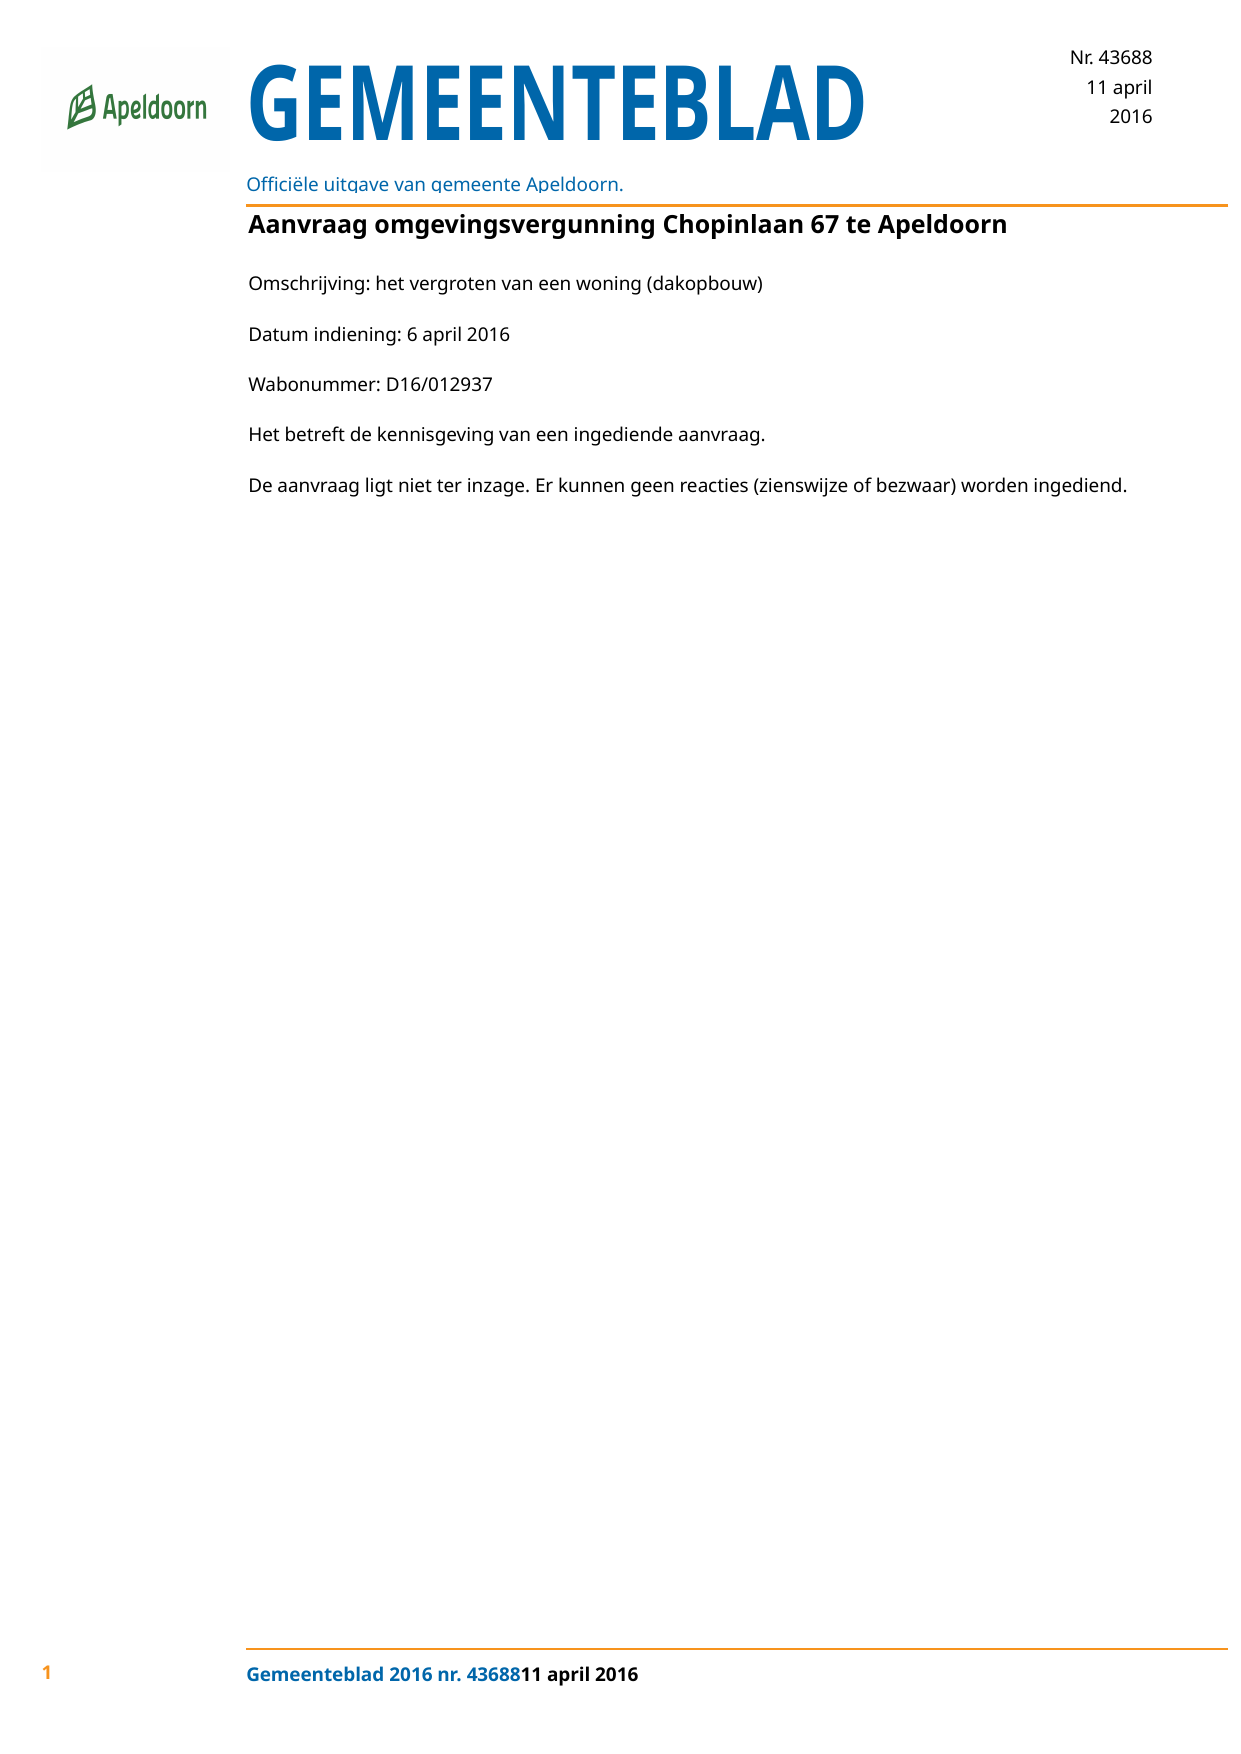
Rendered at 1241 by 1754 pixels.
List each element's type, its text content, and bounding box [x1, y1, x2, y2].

text De aanvraag ligt niet ter inzage. Er kunnen geen reacties (zienswijze of bezwaar) worden ingediend. [248, 472, 1152, 498]
text Wabonummer: D16/012937 [248, 371, 1152, 397]
text Omschrijving: het vergroten van een woning (dakopbouw) [248, 270, 1152, 296]
text Aanvraag omgevingsvergunning Chopinlaan 67 te Apeldoorn [248, 207, 1152, 241]
picture [41, 47, 231, 172]
text Het betreft de kennisgeving van een ingediende aanvraag. [248, 422, 1152, 447]
text Datum indiening: 6 april 2016 [248, 321, 1152, 346]
